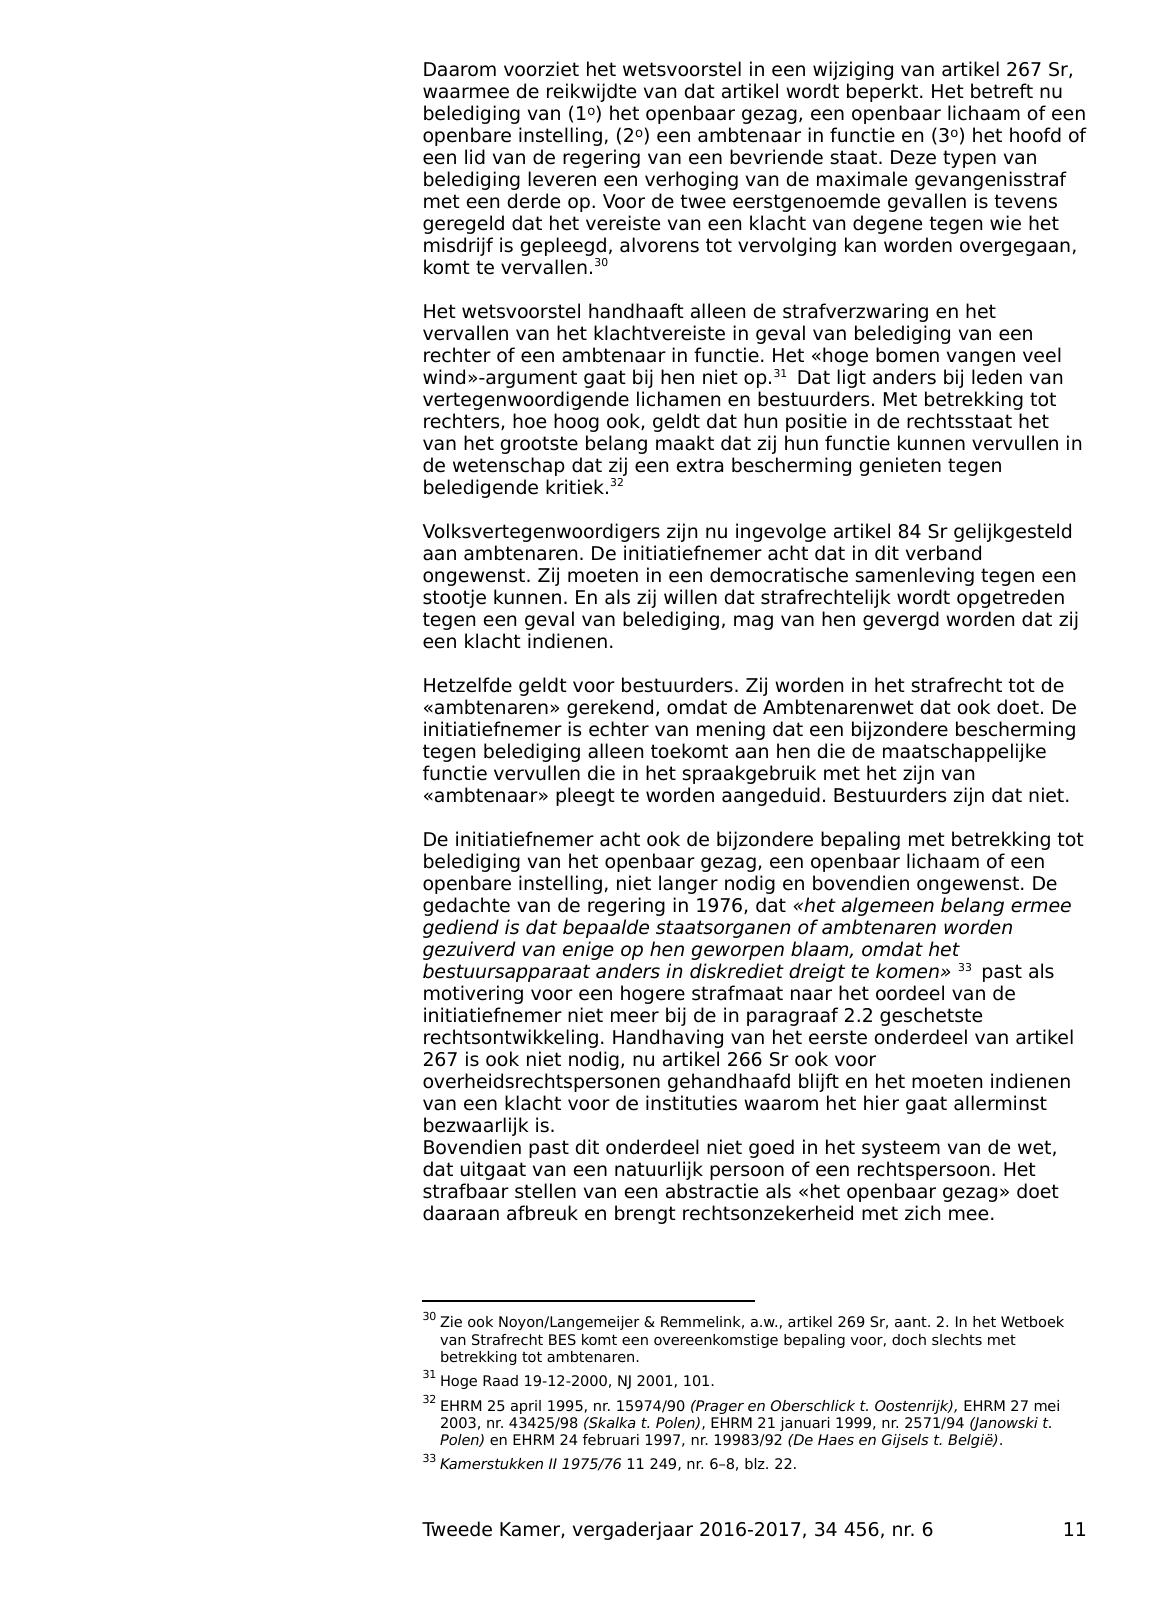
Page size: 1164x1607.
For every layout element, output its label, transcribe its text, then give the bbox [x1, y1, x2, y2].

text Volksvertegenwoordigers zijn nu ingevolge artikel 84 Sr gelijkgesteld aan ambtenaren. De initiatiefnemer acht dat in dit verband ongewenst. Zij moeten in een democratische samenleving tegen een stootje kunnen. En als zij willen dat strafrechtelijk wordt opgetreden tegen een geval van belediging, mag van hen gevergd worden dat zij een klacht indienen. [422, 521, 1087, 653]
text Bovendien past dit onderdeel niet goed in het systeem van de wet, dat uitgaat van een natuurlijk persoon of een rechtspersoon. Het strafbaar stellen van een abstractie als «het openbaar gezag» doet daaraan afbreuk en brengt rechtsonzekerheid met zich mee. [422, 1137, 1087, 1225]
text Het wetsvoorstel handhaaft alleen de strafverzwaring en het vervallen van het klachtvereiste in geval van belediging van een rechter of een ambtenaar in functie. Het «hoge bomen vangen veel wind»-argument gaat bij hen niet op. Dat ligt anders bij leden van vertegenwoordigende lichamen en bestuurders. Met betrekking tot rechters, hoe hoog ook, geldt dat hun positie in de rechtsstaat het van het grootste belang maakt dat zij hun functie kunnen vervullen in de wetenschap dat zij een extra bescherming genieten tegen beledigende kritiek. [422, 301, 1087, 499]
text Daarom voorziet het wetsvoorstel in een wijziging van artikel 267 Sr, waarmee de reikwijdte van dat artikel wordt beperkt. Het betreft nu belediging van (1o) het openbaar gezag, een openbaar lichaam of een openbare instelling, (2o) een ambtenaar in functie en (3o) het hoofd of een lid van de regering van een bevriende staat. Deze typen van belediging leveren een verhoging van de maximale gevangenisstraf met een derde op. Voor de twee eerstgenoemde gevallen is tevens geregeld dat het vereiste van een klacht van degene tegen wie het misdrijf is gepleegd, alvorens tot vervolging kan worden overgegaan, komt te vervallen. [422, 59, 1087, 279]
text Zie ook Noyon/Langemeijer & Remmelink, a.w., artikel 269 Sr, aant. 2. In het Wetboek van Strafrecht BES komt een overeenkomstige bepaling voor, doch slechts met betrekking tot ambtenaren. [422, 1310, 1087, 1366]
text Kamerstukken II 1975/76 11 249, nr. 6–8, blz. 22. [422, 1452, 1087, 1474]
text De initiatiefnemer acht ook de bijzondere bepaling met betrekking tot belediging van het openbaar gezag, een openbaar lichaam of een openbare instelling, niet langer nodig en bovendien ongewenst. De gedachte van de regering in 1976, dat «het algemeen belang ermee gediend is dat bepaalde staatsorganen of ambtenaren worden gezuiverd van enige op hen geworpen blaam, omdat het bestuursapparaat anders in diskrediet dreigt te komen» past als motivering voor een hogere strafmaat naar het oordeel van de initiatiefnemer niet meer bij de in paragraaf 2.2 geschetste rechtsontwikkeling. Handhaving van het eerste onderdeel van artikel 267 is ook niet nodig, nu artikel 266 Sr ook voor overheidsrechtspersonen gehandhaafd blijft en het moeten indienen van een klacht voor de instituties waarom het hier gaat allerminst bezwaarlijk is. [422, 829, 1087, 1137]
text Hoge Raad 19-12-2000, NJ 2001, 101. [422, 1368, 1087, 1391]
text EHRM 25 april 1995, nr. 15974/90 (Prager en Oberschlick t. Oostenrijk), EHRM 27 mei 2003, nr. 43425/98 (Skalka t. Polen), EHRM 21 januari 1999, nr. 2571/94 (Janowski t. Polen) en EHRM 24 februari 1997, nr. 19983/92 (De Haes en Gijsels t. België). [422, 1393, 1087, 1449]
text Hetzelfde geldt voor bestuurders. Zij worden in het strafrecht tot de «ambtenaren» gerekend, omdat de Ambtenarenwet dat ook doet. De initiatiefnemer is echter van mening dat een bijzondere bescherming tegen belediging alleen toekomt aan hen die de maatschappelijke functie vervullen die in het spraakgebruik met het zijn van «ambtenaar» pleegt te worden aangeduid. Bestuurders zijn dat niet. [422, 675, 1087, 807]
